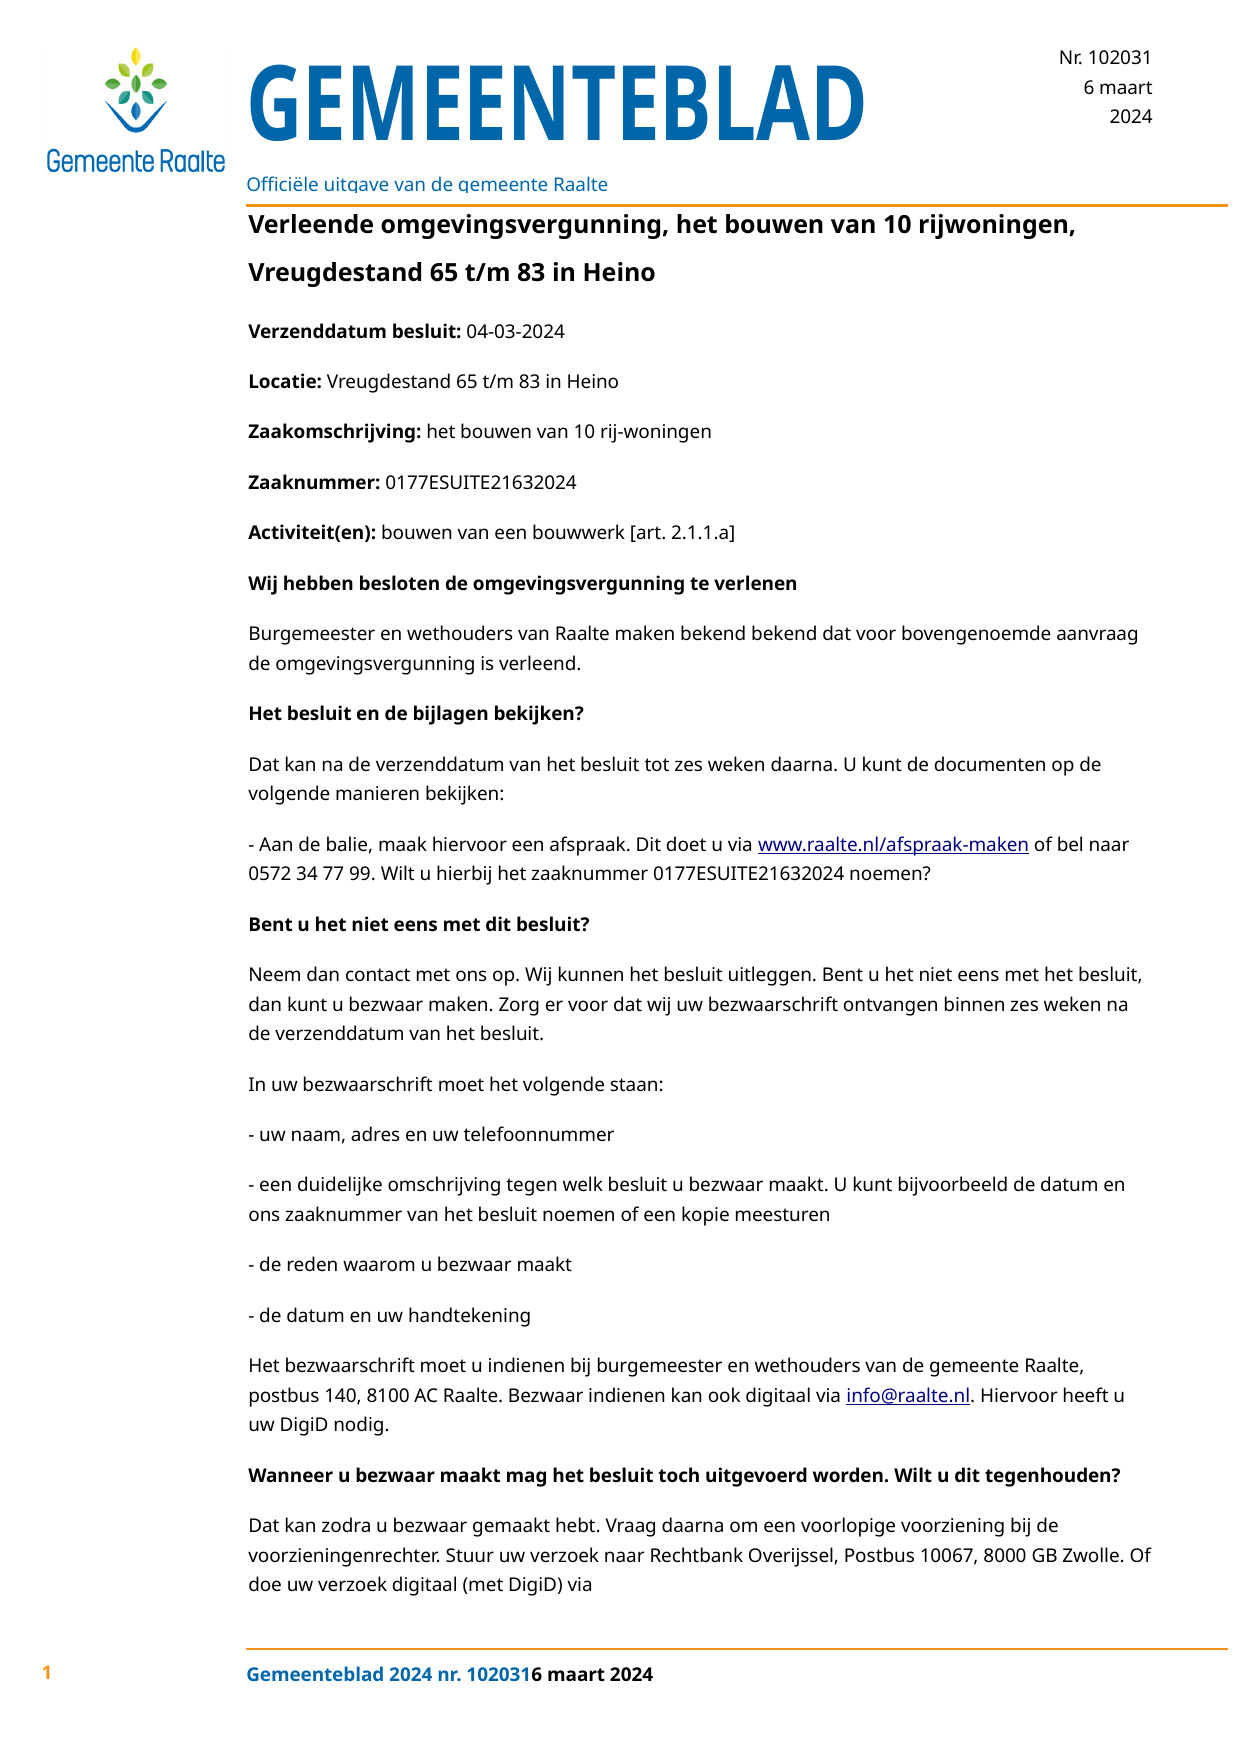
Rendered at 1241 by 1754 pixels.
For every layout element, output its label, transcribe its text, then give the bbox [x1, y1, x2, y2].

text Burgemeester en wethouders van Raalte maken bekend bekend dat voor bovengenoemde aanvraag de omgevingsvergunning is verleend. [248, 620, 1152, 676]
text - Aan de balie, maak hiervoor een afspraak. Dit doet u via www.raalte.nl/afspraak-maken of bel naar 0572 34 77 99. Wilt u hierbij het zaaknummer 0177ESUITE21632024 noemen? [248, 831, 1152, 886]
text Het besluit en de bijlagen bekijken? [248, 700, 1152, 726]
text Dat kan zodra u bezwaar gemaakt hebt. Vraag daarna om een voorlopige voorziening bij de voorzieningenrechter. Stuur uw verzoek naar Rechtbank Overijssel, Postbus 10067, 8000 GB Zwolle. Of doe uw verzoek digitaal (met DigiD) via [248, 1512, 1152, 1597]
text Activiteit(en): bouwen van een bouwwerk [art. 2.1.1.a] [248, 519, 1152, 545]
text - de datum en uw handtekening [248, 1302, 1152, 1328]
text Wanneer u bezwaar maakt mag het besluit toch uitgevoerd worden. Wilt u dit tegenhouden? [248, 1462, 1152, 1488]
text - de reden waarom u bezwaar maakt [248, 1252, 1152, 1277]
text Verleende omgevingsvergunning, het bouwen van 10 rijwoningen, Vreugdestand 65 t/m 83 in Heino [248, 207, 1152, 288]
text - uw naam, adres en uw telefoonnummer [248, 1121, 1152, 1147]
text Wij hebben besloten de omgevingsvergunning te verlenen [248, 570, 1152, 596]
text Het bezwaarschrift moet u indienen bij burgemeester en wethouders van de gemeente Raalte, postbus 140, 8100 AC Raalte. Bezwaar indienen kan ook digitaal via info@raalte.nl. Hiervoor heeft u uw DigiD nodig. [248, 1352, 1152, 1437]
text In uw bezwaarschrift moet het volgende staan: [248, 1071, 1152, 1097]
text Locatie: Vreugdestand 65 t/m 83 in Heino [248, 368, 1152, 394]
text Zaaknummer: 0177ESUITE21632024 [248, 469, 1152, 495]
picture [41, 47, 231, 172]
text Neem dan contact met ons op. Wij kunnen het besluit uitleggen. Bent u het niet eens met het besluit, dan kunt u bezwaar maken. Zorg er voor dat wij uw bezwaarschrift ontvangen binnen zes weken na de verzenddatum van het besluit. [248, 961, 1152, 1046]
text Bent u het niet eens met dit besluit? [248, 911, 1152, 937]
text Verzenddatum besluit: 04-03-2024 [248, 318, 1152, 344]
text - een duidelijke omschrijving tegen welk besluit u bezwaar maakt. U kunt bijvoorbeeld de datum en ons zaaknummer van het besluit noemen of een kopie meesturen [248, 1172, 1152, 1227]
text Zaakomschrijving: het bouwen van 10 rij-woningen [248, 419, 1152, 444]
text Dat kan na de verzenddatum van het besluit tot zes weken daarna. U kunt de documenten op de volgende manieren bekijken: [248, 751, 1152, 806]
